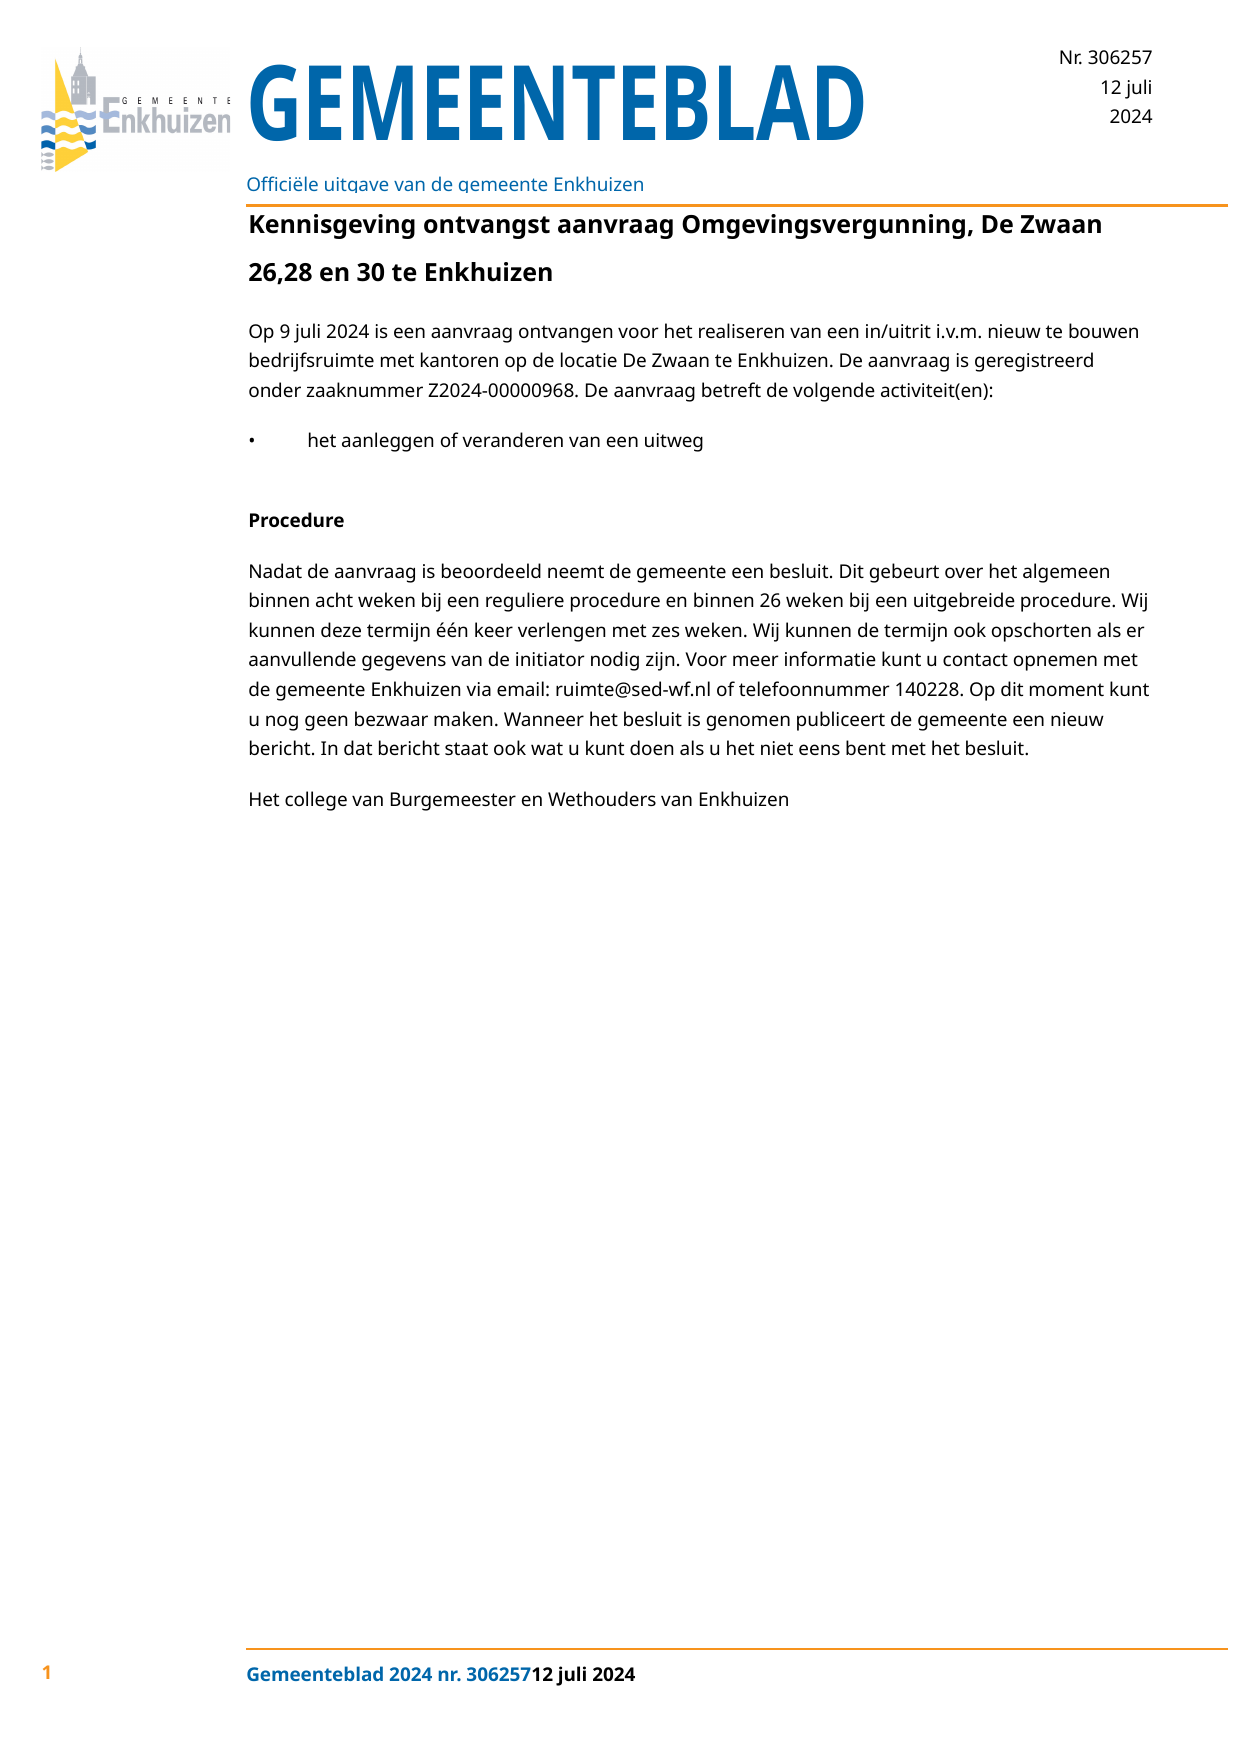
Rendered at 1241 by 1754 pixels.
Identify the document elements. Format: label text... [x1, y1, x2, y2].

picture [41, 47, 231, 172]
text Procedure [248, 507, 1152, 533]
list het aanleggen of veranderen van een uitweg [248, 427, 1152, 453]
text Nadat de aanvraag is beoordeeld neemt de gemeente een besluit. Dit gebeurt over het algemeen binnen acht weken bij een reguliere procedure en binnen 26 weken bij een uitgebreide procedure. Wij kunnen deze termijn één keer verlengen met zes weken. Wij kunnen de termijn ook opschorten als er aanvullende gegevens van de initiator nodig zijn. Voor meer informatie kunt u contact opnemen met de gemeente Enkhuizen via email: ruimte@sed-wf.nl of telefoonnummer 140228. Op dit moment kunt u nog geen bezwaar maken. Wanneer het besluit is genomen publiceert de gemeente een nieuw bericht. In dat bericht staat ook wat u kunt doen als u het niet eens bent met het besluit. [248, 558, 1152, 761]
text Op 9 juli 2024 is een aanvraag ontvangen voor het realiseren van een in/uitrit i.v.m. nieuw te bouwen bedrijfsruimte met kantoren op de locatie De Zwaan te Enkhuizen. De aanvraag is geregistreerd onder zaaknummer Z2024-00000968. De aanvraag betreft de volgende activiteit(en): [248, 318, 1152, 403]
text Kennisgeving ontvangst aanvraag Omgevingsvergunning, De Zwaan 26,28 en 30 te Enkhuizen [248, 207, 1152, 288]
text Het college van Burgemeester en Wethouders van Enkhuizen [248, 786, 1152, 812]
